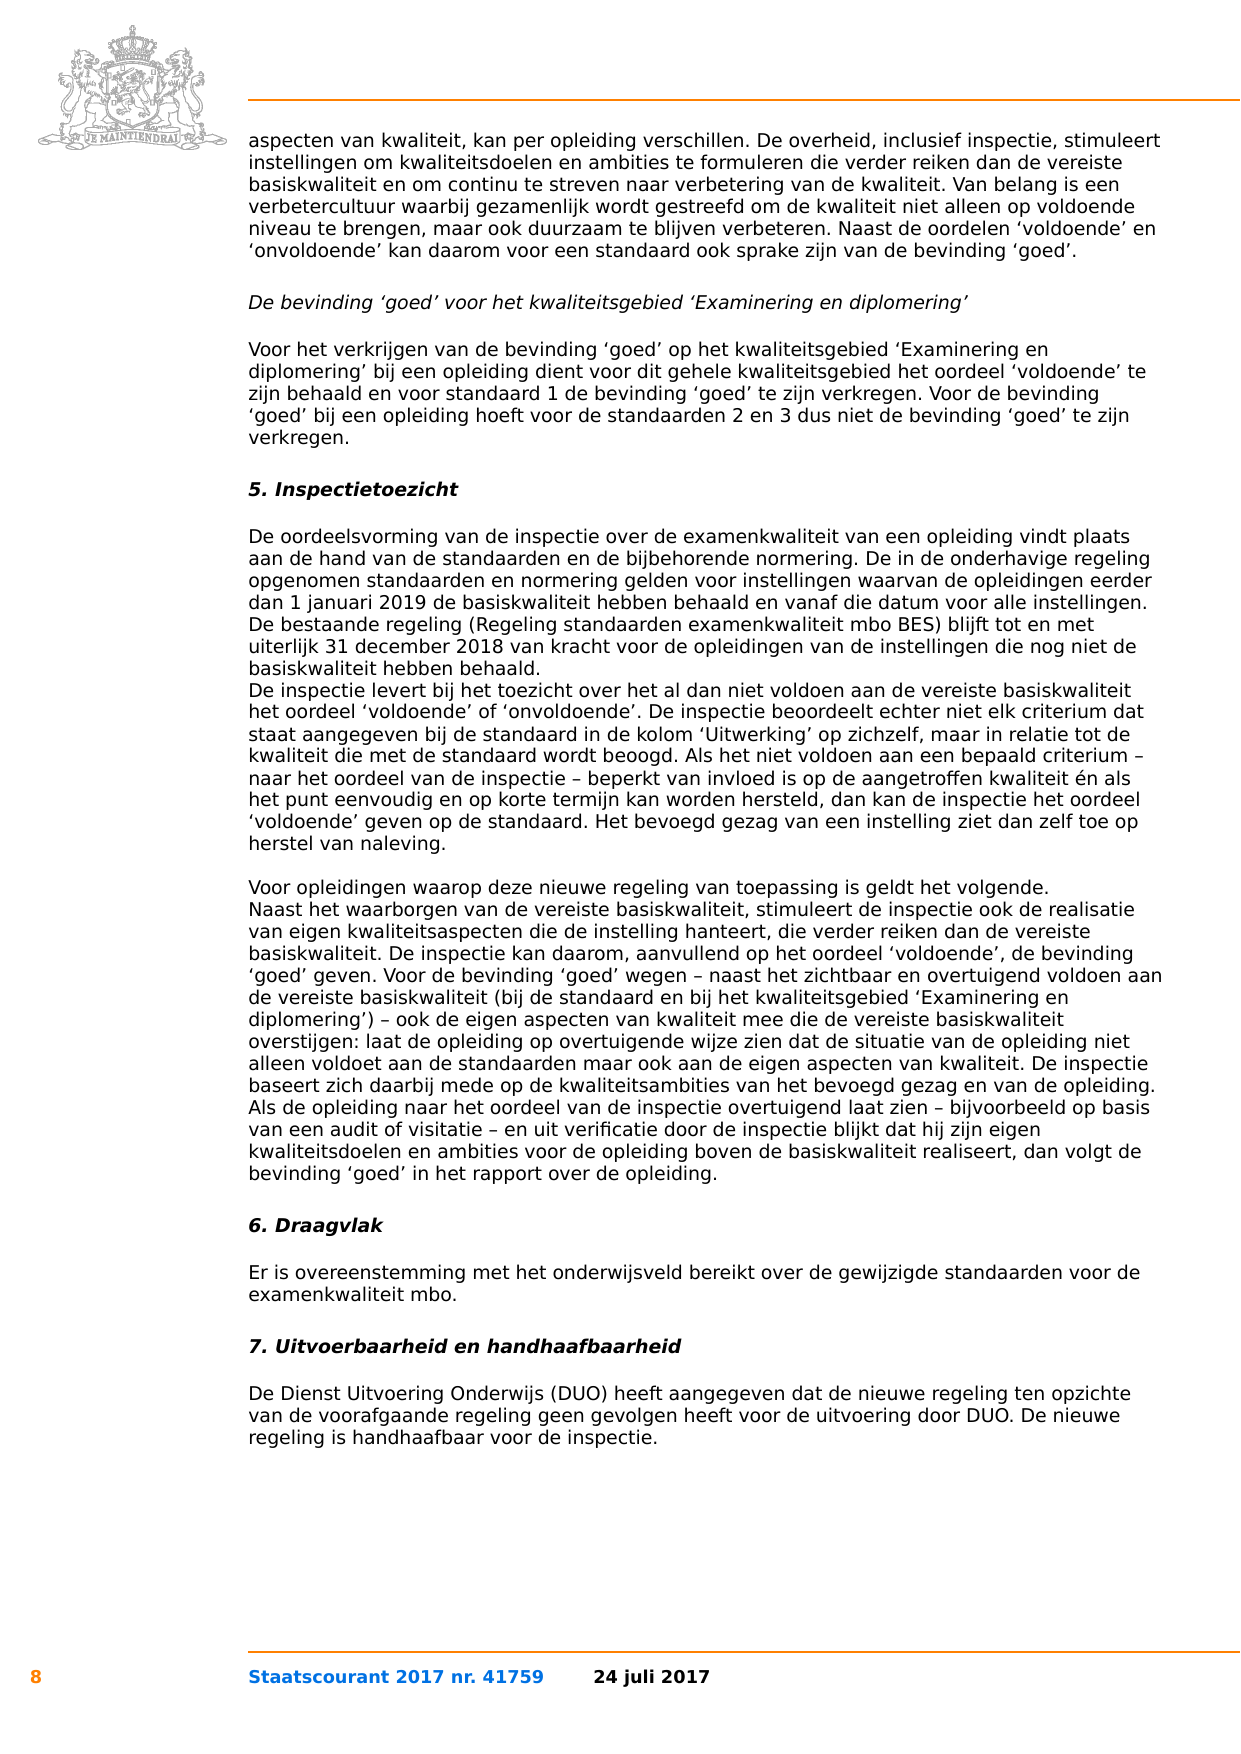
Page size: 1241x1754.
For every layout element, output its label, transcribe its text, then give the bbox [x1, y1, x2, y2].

subtitle 6. Draagvlak [248, 1215, 1163, 1237]
subtitle De bevinding ‘goed’ voor het kwaliteitsgebied ‘Examinering en diplomering’ [248, 292, 1163, 314]
subtitle 7. Uitvoerbaarheid en handhaafbaarheid [248, 1336, 1163, 1358]
text De Dienst Uitvoering Onderwijs (DUO) heeft aangegeven dat de nieuwe regeling ten opzichte van de voorafgaande regeling geen gevolgen heeft voor de uitvoering door DUO. De nieuwe regeling is handhaafbaar voor de inspectie. [248, 1383, 1163, 1449]
text aspecten van kwaliteit, kan per opleiding verschillen. De overheid, inclusief inspectie, stimuleert instellingen om kwaliteitsdoelen en ambities te formuleren die verder reiken dan de vereiste basiskwaliteit en om continu te streven naar verbetering van de kwaliteit. Van belang is een verbetercultuur waarbij gezamenlijk wordt gestreefd om de kwaliteit niet alleen op voldoende niveau te brengen, maar ook duurzaam te blijven verbeteren. Naast de oordelen ‘voldoende’ en ‘onvoldoende’ kan daarom voor een standaard ook sprake zijn van de bevinding ‘goed’. [248, 130, 1163, 262]
text De oordeelsvorming van de inspectie over de examenkwaliteit van een opleiding vindt plaats aan de hand van de standaarden en de bijbehorende normering. De in de onderhavige regeling opgenomen standaarden en normering gelden voor instellingen waarvan de opleidingen eerder dan 1 januari 2019 de basiskwaliteit hebben behaald en vanaf die datum voor alle instellingen. De bestaande regeling (Regeling standaarden examenkwaliteit mbo BES) blijft tot en met uiterlijk 31 december 2018 van kracht voor de opleidingen van de instellingen die nog niet de basiskwaliteit hebben behaald. [248, 526, 1163, 679]
text De inspectie levert bij het toezicht over het al dan niet voldoen aan de vereiste basiskwaliteit het oordeel ‘voldoende’ of ‘onvoldoende’. De inspectie beoordeelt echter niet elk criterium dat staat aangegeven bij de standaard in de kolom ‘Uitwerking’ op zichzelf, maar in relatie tot de kwaliteit die met de standaard wordt beoogd. Als het niet voldoen aan een bepaald criterium – naar het oordeel van de inspectie – beperkt van invloed is op de aangetroffen kwaliteit én als het punt eenvoudig en op korte termijn kan worden hersteld, dan kan de inspectie het oordeel ‘voldoende’ geven op de standaard. Het bevoegd gezag van een instelling ziet dan zelf toe op herstel van naleving. [248, 679, 1163, 855]
picture [38, 25, 227, 150]
text Voor het verkrijgen van de bevinding ‘goed’ op het kwaliteitsgebied ‘Examinering en diplomering’ bij een opleiding dient voor dit gehele kwaliteitsgebied het oordeel ‘voldoende’ te zijn behaald en voor standaard 1 de bevinding ‘goed’ te zijn verkregen. Voor de bevinding ‘goed’ bij een opleiding hoeft voor de standaarden 2 en 3 dus niet de bevinding ‘goed’ te zijn verkregen. [248, 339, 1163, 449]
text Er is overeenstemming met het onderwijsveld bereikt over de gewijzigde standaarden voor de examenkwaliteit mbo. [248, 1262, 1163, 1306]
subtitle 5. Inspectietoezicht [248, 479, 1163, 501]
text Voor opleidingen waarop deze nieuwe regeling van toepassing is geldt het volgende. [248, 877, 1163, 899]
text Naast het waarborgen van de vereiste basiskwaliteit, stimuleert de inspectie ook de realisatie van eigen kwaliteitsaspecten die de instelling hanteert, die verder reiken dan de vereiste basiskwaliteit. De inspectie kan daarom, aanvullend op het oordeel ‘voldoende’, de bevinding ‘goed’ geven. Voor de bevinding ‘goed’ wegen – naast het zichtbaar en overtuigend voldoen aan de vereiste basiskwaliteit (bij de standaard en bij het kwaliteitsgebied ‘Examinering en diplomering’) – ook de eigen aspecten van kwaliteit mee die de vereiste basiskwaliteit overstijgen: laat de opleiding op overtuigende wijze zien dat de situatie van de opleiding niet alleen voldoet aan de standaarden maar ook aan de eigen aspecten van kwaliteit. De inspectie baseert zich daarbij mede op de kwaliteitsambities van het bevoegd gezag en van de opleiding. Als de opleiding naar het oordeel van de inspectie overtuigend laat zien – bijvoorbeeld op basis van een audit of visitatie – en uit verificatie door de inspectie blijkt dat hij zijn eigen kwaliteitsdoelen en ambities voor de opleiding boven de basiskwaliteit realiseert, dan volgt de bevinding ‘goed’ in het rapport over de opleiding. [248, 899, 1163, 1185]
